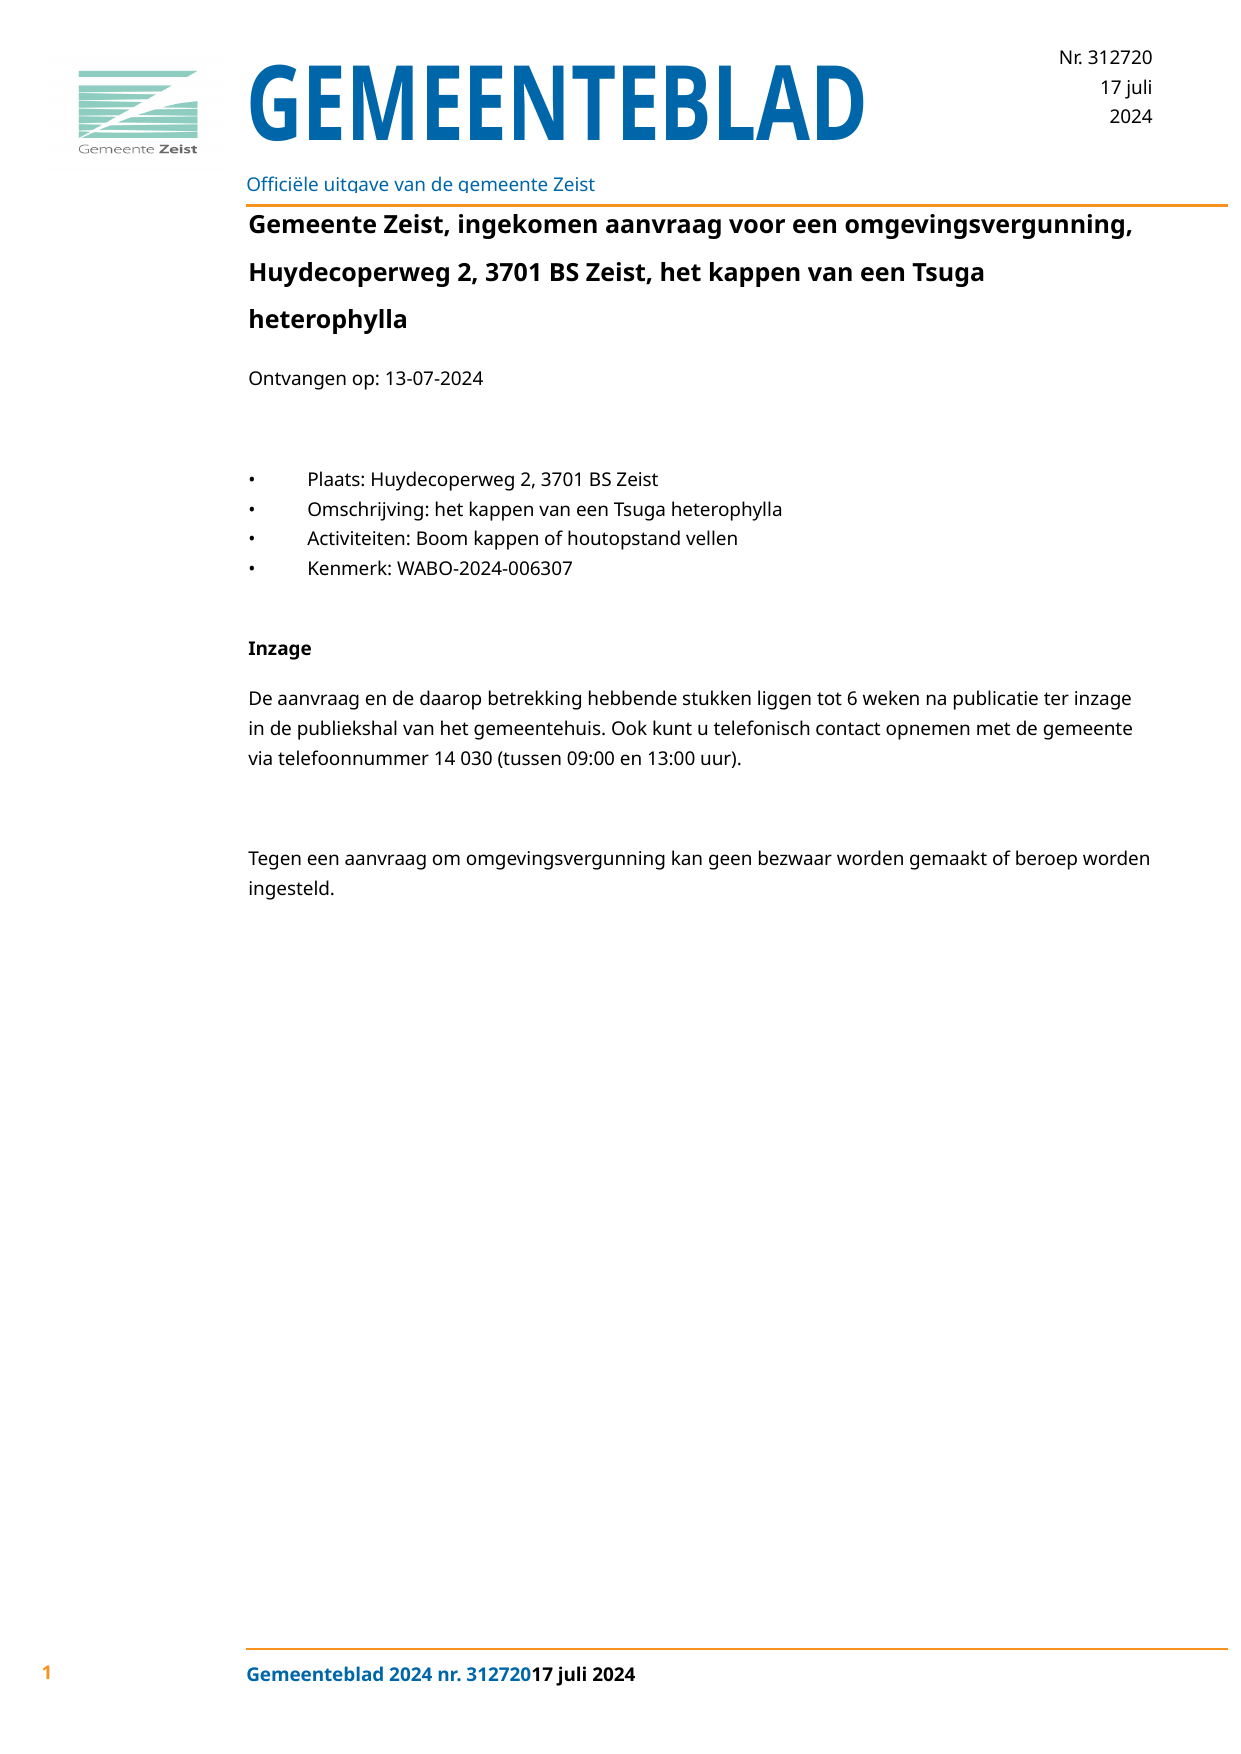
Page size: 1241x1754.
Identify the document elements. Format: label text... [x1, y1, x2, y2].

text De aanvraag en de daarop betrekking hebbende stukken liggen tot 6 weken na publicatie ter inzage in de publiekshal van het gemeentehuis. Ook kunt u telefonisch contact opnemen met de gemeente via telefoonnummer 14 030 (tussen 09:00 en 13:00 uur). [248, 686, 1152, 770]
list Activiteiten: Boom kappen of houtopstand vellen [248, 526, 1152, 551]
text Inzage [248, 635, 1152, 661]
text Ontvangen op: 13-07-2024 [248, 366, 1152, 391]
list Kenmerk: WABO-2024-006307 [248, 555, 1152, 581]
list Plaats: Huydecoperweg 2, 3701 BS Zeist [248, 466, 1152, 492]
text Gemeente Zeist, ingekomen aanvraag voor een omgevingsvergunning, Huydecoperweg 2, 3701 BS Zeist, het kappen van een Tsuga heterophylla [248, 207, 1152, 336]
list Omschrijving: het kappen van een Tsuga heterophylla [248, 496, 1152, 522]
text Tegen een aanvraag om omgevingsvergunning kan geen bezwaar worden gemaakt of beroep worden ingesteld. [248, 846, 1152, 901]
picture [41, 47, 231, 172]
